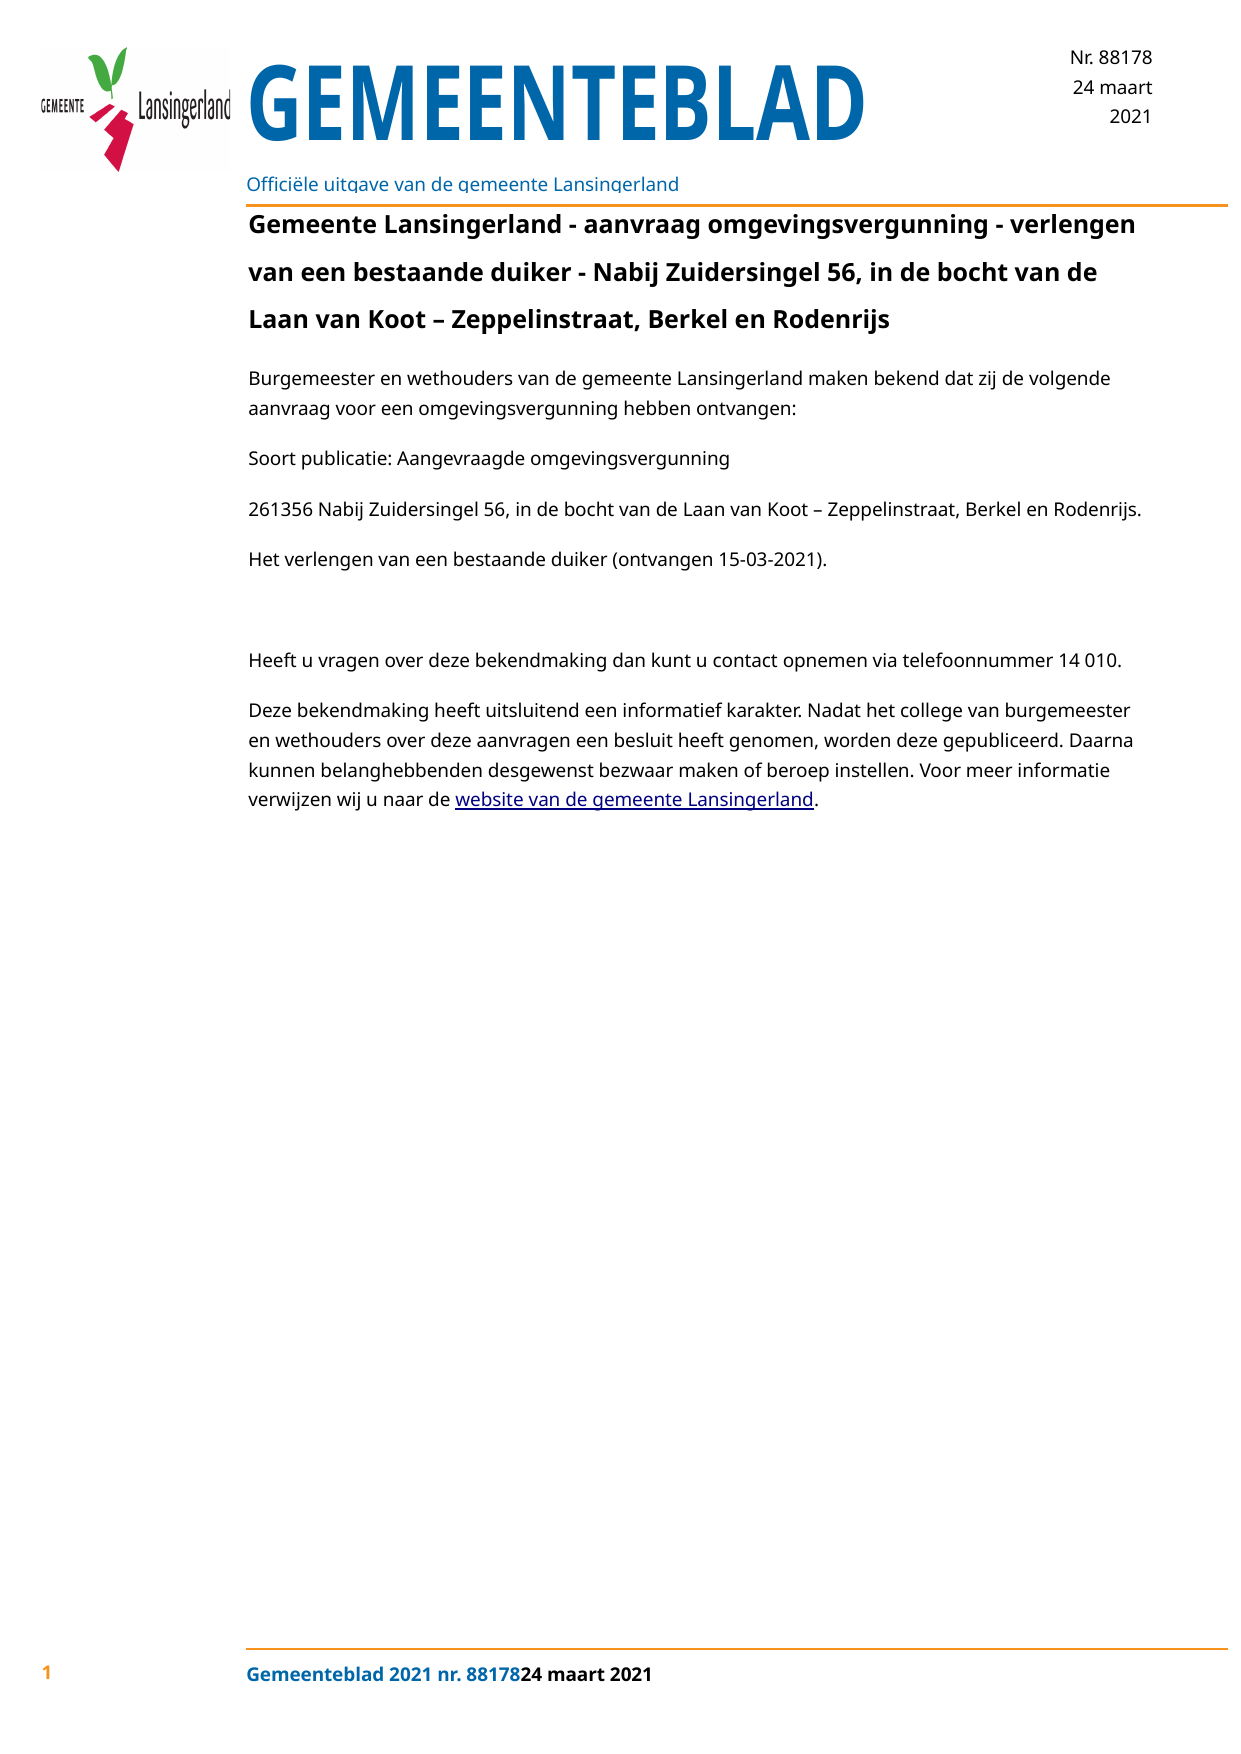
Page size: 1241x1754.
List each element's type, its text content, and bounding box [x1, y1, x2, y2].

picture [41, 47, 231, 172]
text Burgemeester en wethouders van de gemeente Lansingerland maken bekend dat zij de volgende aanvraag voor een omgevingsvergunning hebben ontvangen: [248, 366, 1152, 421]
text Gemeente Lansingerland - aanvraag omgevingsvergunning - verlengen van een bestaande duiker - Nabij Zuidersingel 56, in de bocht van de Laan van Koot – Zeppelinstraat, Berkel en Rodenrijs [248, 207, 1152, 336]
text Het verlengen van een bestaande duiker (ontvangen 15-03-2021). [248, 546, 1152, 572]
text Deze bekendmaking heeft uitsluitend een informatief karakter. Nadat het college van burgemeester en wethouders over deze aanvragen een besluit heeft genomen, worden deze gepubliceerd. Daarna kunnen belanghebbenden desgewenst bezwaar maken of beroep instellen. Voor meer informatie verwijzen wij u naar de website van de gemeente Lansingerland. [248, 698, 1152, 812]
text Soort publicatie: Aangevraagde omgevingsvergunning [248, 446, 1152, 471]
text 261356 Nabij Zuidersingel 56, in de bocht van de Laan van Koot – Zeppelinstraat, Berkel en Rodenrijs. [248, 496, 1152, 522]
text Heeft u vragen over deze bekendmaking dan kunt u contact opnemen via telefoonnummer 14 010. [248, 647, 1152, 673]
